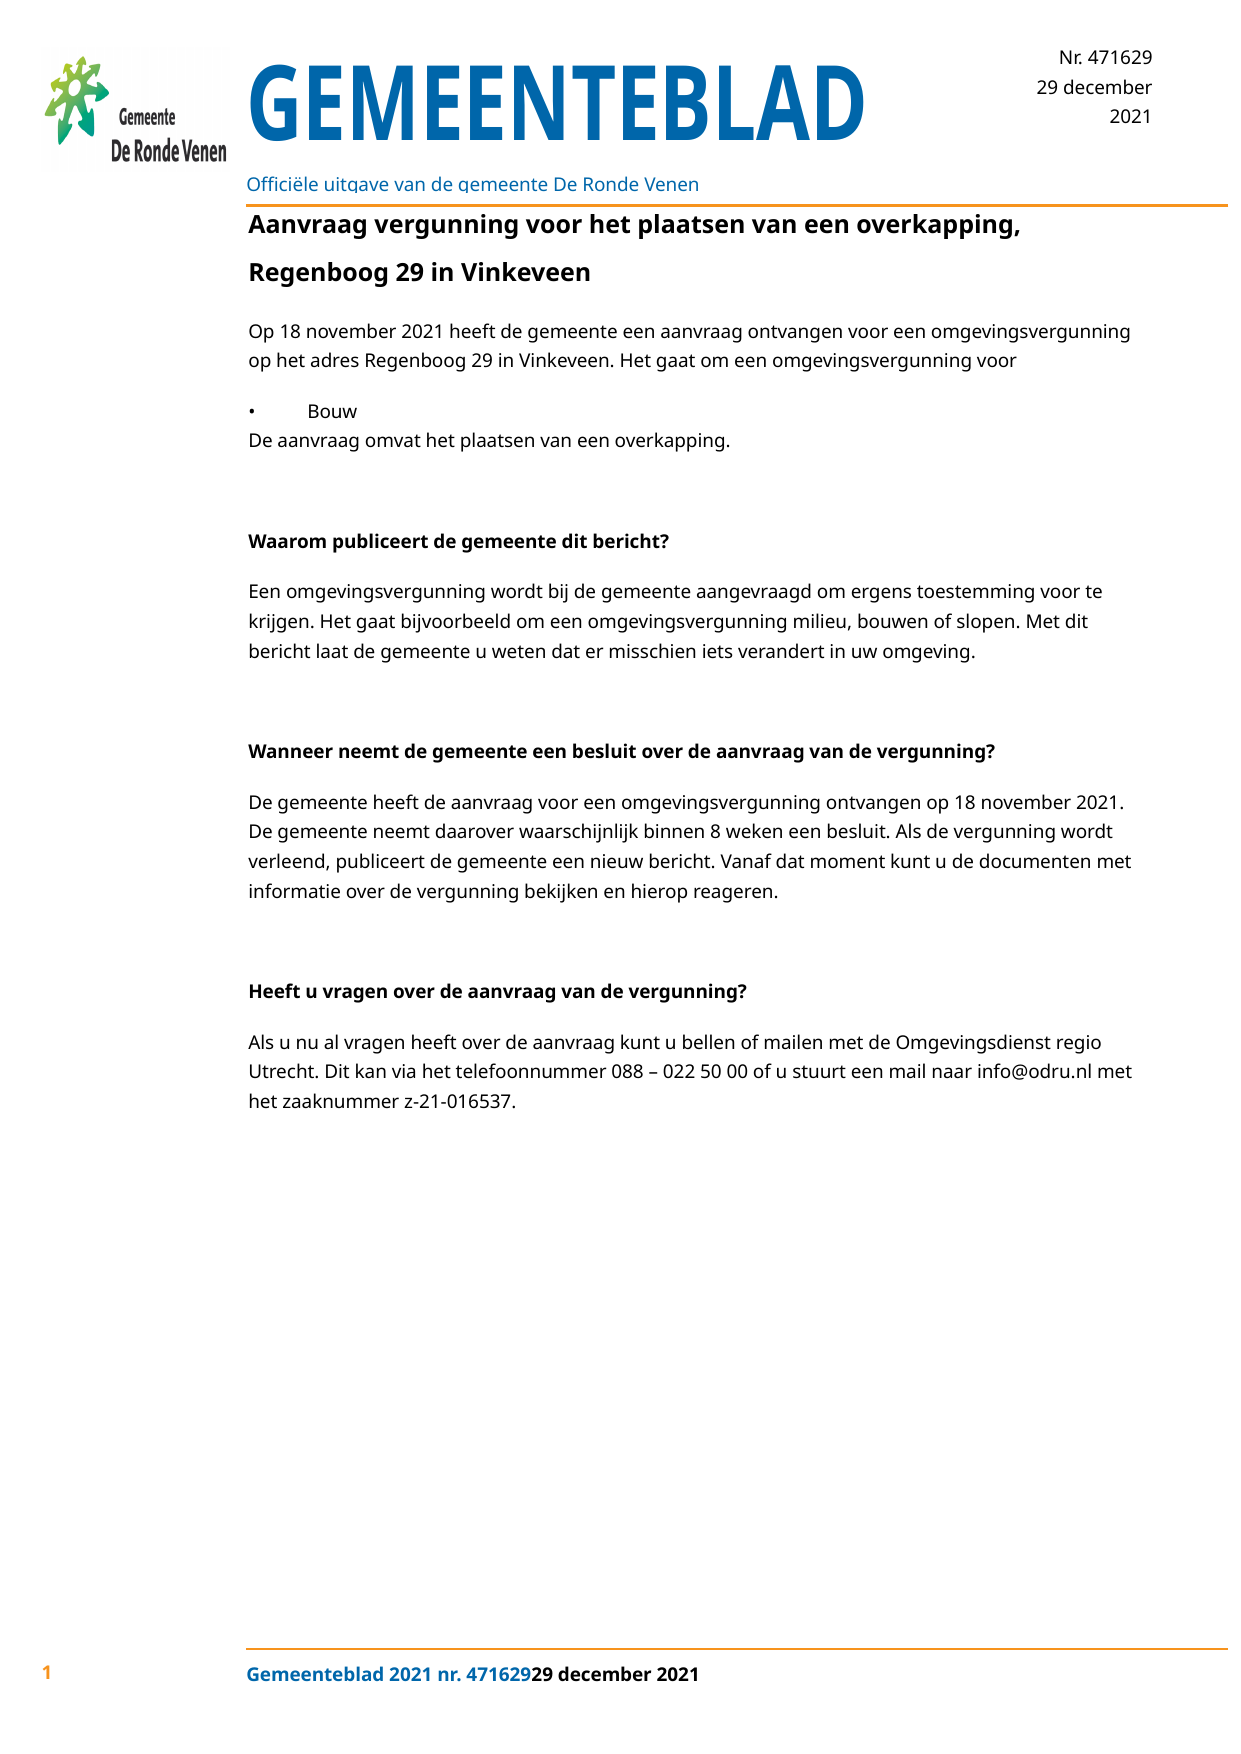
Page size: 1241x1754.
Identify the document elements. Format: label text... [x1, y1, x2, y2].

text Als u nu al vragen heeft over de aanvraag kunt u bellen of mailen met de Omgevingsdienst regio Utrecht. Dit kan via het telefoonnummer 088 – 022 50 00 of u stuurt een mail naar info@odru.nl met het zaaknummer z-21-016537. [248, 1029, 1152, 1114]
text De gemeente heeft de aanvraag voor een omgevingsvergunning ontvangen op 18 november 2021. De gemeente neemt daarover waarschijnlijk binnen 8 weken een besluit. Als de vergunning wordt verleend, publiceert de gemeente een nieuw bericht. Vanaf dat moment kunt u de documenten met informatie over de vergunning bekijken en hierop reageren. [248, 789, 1152, 904]
list Bouw [248, 398, 1152, 424]
text Op 18 november 2021 heeft de gemeente een aanvraag ontvangen voor een omgevingsvergunning op het adres Regenboog 29 in Vinkeveen. Het gaat om een omgevingsvergunning voor [248, 318, 1152, 373]
text Wanneer neemt de gemeente een besluit over de aanvraag van de vergunning? [248, 739, 1152, 764]
text Waarom publiceert de gemeente dit bericht? [248, 528, 1152, 554]
text Een omgevingsvergunning wordt bij de gemeente aangevraagd om ergens toestemming voor te krijgen. Het gaat bijvoorbeeld om een omgevingsvergunning milieu, bouwen of slopen. Met dit bericht laat de gemeente u weten dat er misschien iets verandert in uw omgeving. [248, 579, 1152, 664]
text Heeft u vragen over de aanvraag van de vergunning? [248, 979, 1152, 1004]
picture [41, 47, 231, 172]
text De aanvraag omvat het plaatsen van een overkapping. [248, 427, 1152, 453]
text Aanvraag vergunning voor het plaatsen van een overkapping, Regenboog 29 in Vinkeveen [248, 207, 1152, 288]
